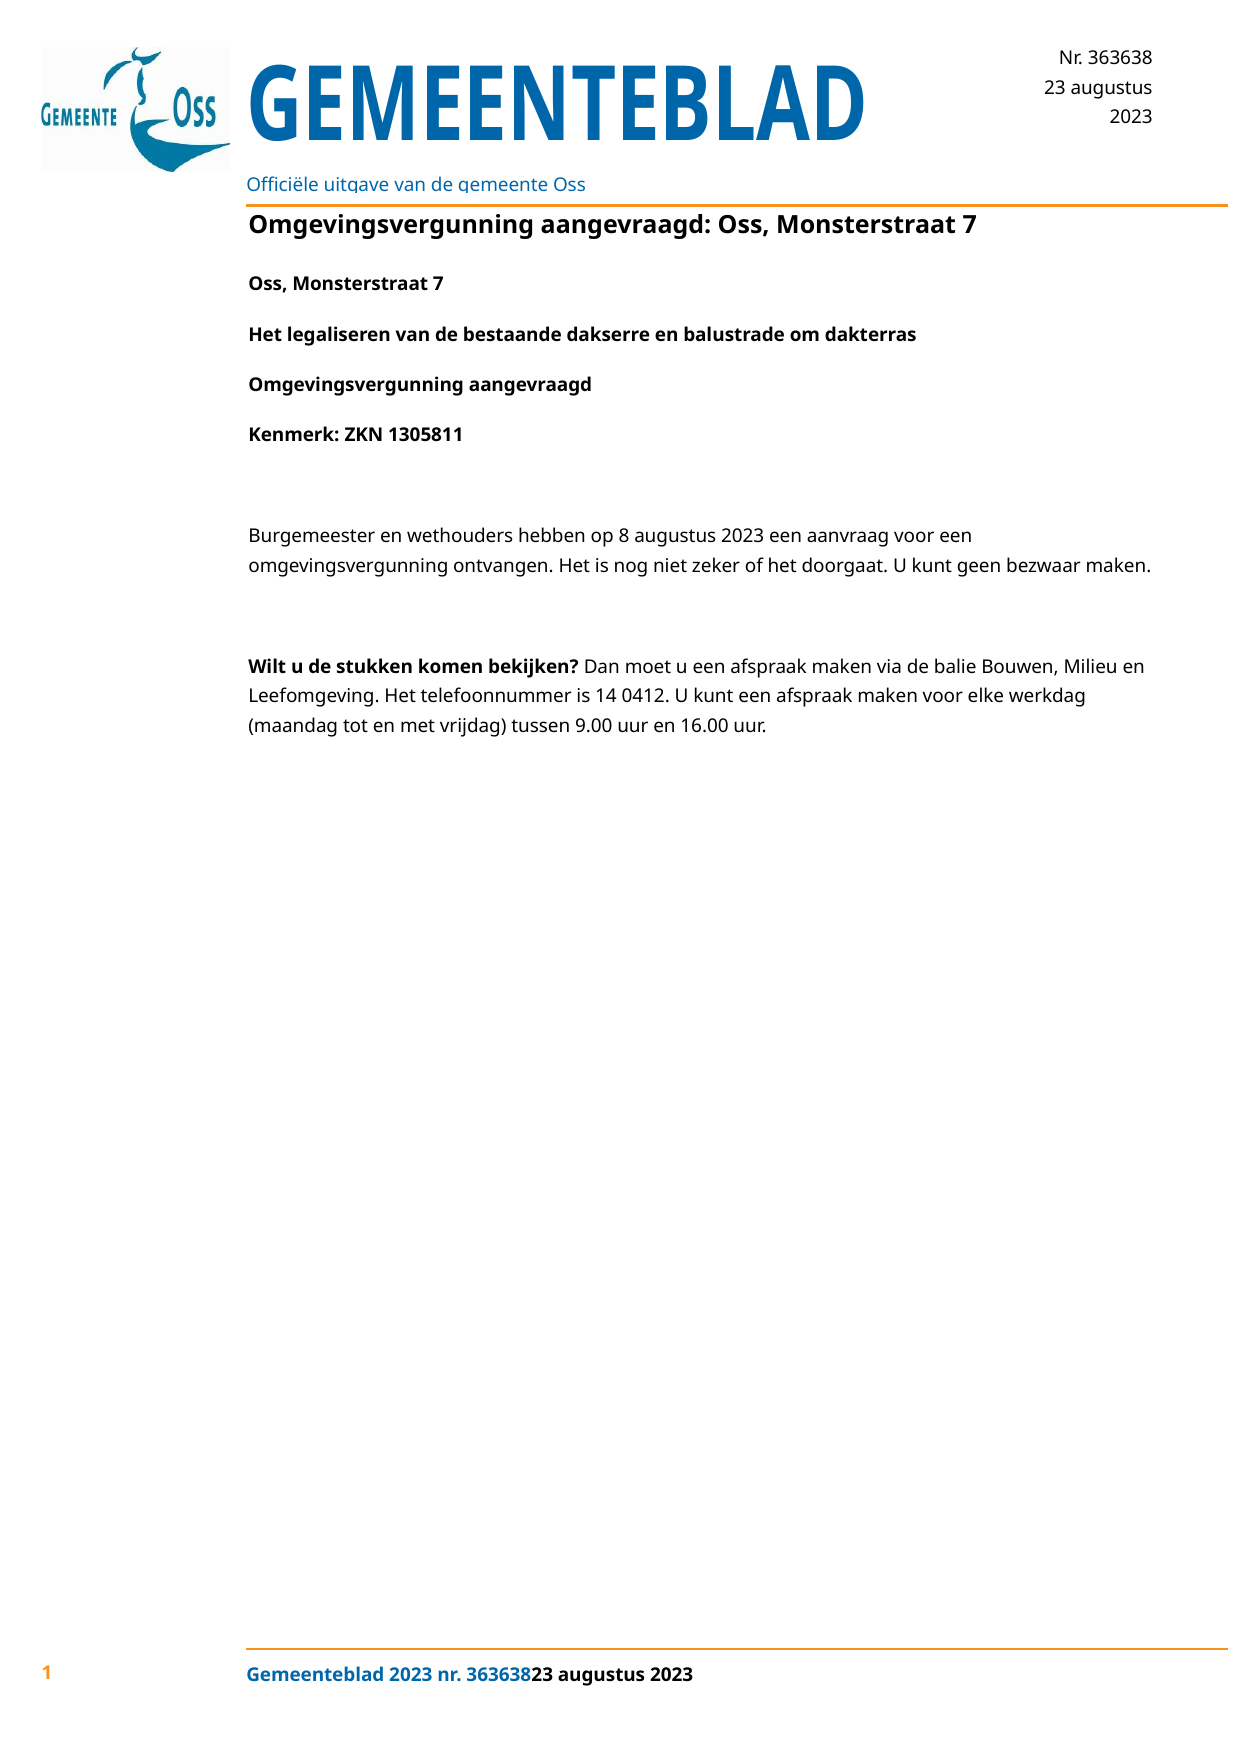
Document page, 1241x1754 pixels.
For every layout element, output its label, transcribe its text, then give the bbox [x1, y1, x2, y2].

text Oss, Monsterstraat 7 [248, 270, 1152, 296]
text Omgevingsvergunning aangevraagd: Oss, Monsterstraat 7 [248, 207, 1152, 241]
text Omgevingsvergunning aangevraagd [248, 371, 1152, 397]
text Het legaliseren van de bestaande dakserre en balustrade om dakterras [248, 321, 1152, 346]
text Wilt u de stukken komen bekijken? Dan moet u een afspraak maken via de balie Bouwen, Milieu en Leefomgeving. Het telefoonnummer is 14 0412. U kunt een afspraak maken voor elke werkdag (maandag tot en met vrijdag) tussen 9.00 uur en 16.00 uur. [248, 653, 1152, 738]
text Kenmerk: ZKN 1305811 [248, 422, 1152, 447]
picture [41, 47, 231, 172]
text Burgemeester en wethouders hebben op 8 augustus 2023 een aanvraag voor een omgevingsvergunning ontvangen. Het is nog niet zeker of het doorgaat. U kunt geen bezwaar maken. [248, 522, 1152, 578]
